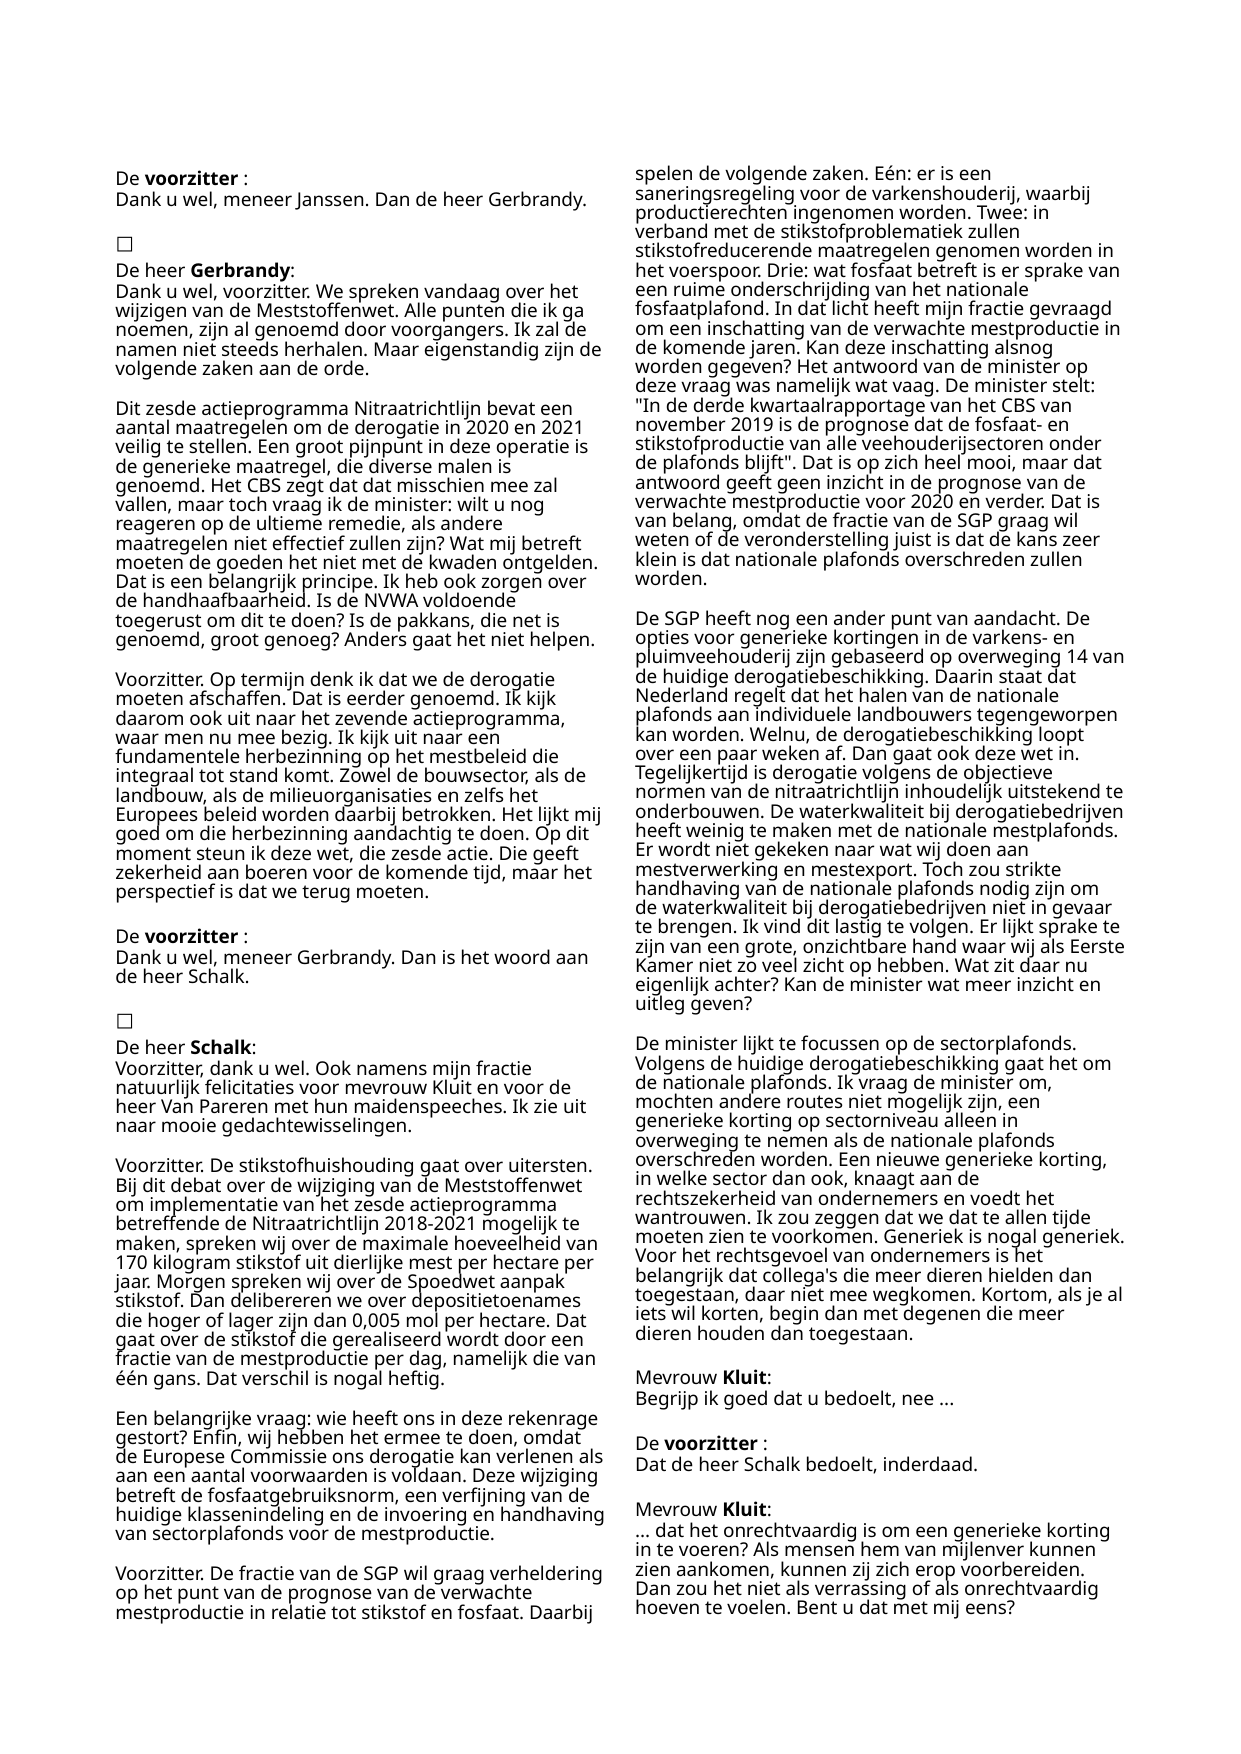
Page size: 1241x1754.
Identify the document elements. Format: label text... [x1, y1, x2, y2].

text De heer Gerbrandy: [115, 257, 605, 283]
text spelen de volgende zaken. Eén: er is een saneringsregeling voor de varkenshouderij, waarbij productierechten ingenomen worden. Twee: in verband met de stikstofproblematiek zullen stikstofreducerende maatregelen genomen worden in het voerspoor. Drie: wat fosfaat betreft is er sprake van een ruime onderschrijding van het nationale fosfaatplafond. In dat licht heeft mijn fractie gevraagd om een inschatting van de verwachte mestproductie in de komende jaren. Kan deze inschatting alsnog worden gegeven? Het antwoord van de minister op deze vraag was namelijk wat vaag. De minister stelt: "In de derde kwartaalrapportage van het CBS van november 2019 is de prognose dat de fosfaat- en stikstofproductie van alle veehouderijsectoren onder de plafonds blijft". Dat is op zich heel mooi, maar dat antwoord geeft geen inzicht in de prognose van de verwachte mestproductie voor 2020 en verder. Dat is van belang, omdat de fractie van de SGP graag wil weten of de veronderstelling juist is dat de kans zeer klein is dat nationale plafonds overschreden zullen worden. [635, 165, 1125, 589]
text ... dat het onrechtvaardig is om een generieke korting in te voeren? Als mensen hem van mijlenver kunnen zien aankomen, kunnen zij zich erop voorbereiden. Dan zou het niet als verrassing of als onrechtvaardig hoeven te voelen. Bent u dat met mij eens? [635, 1522, 1125, 1618]
text Voorzitter. Op termijn denk ik dat we de derogatie moeten afschaffen. Dat is eerder genoemd. Ik kijk daarom ook uit naar het zevende actieprogramma, waar men nu mee bezig. Ik kijk uit naar een fundamentele herbezinning op het mestbeleid die integraal tot stand komt. Zowel de bouwsector, als de landbouw, als de milieuorganisaties en zelfs het Europees beleid worden daarbij betrokken. Het lijkt mij goed om die herbezinning aandachtig te doen. Op dit moment steun ik deze wet, die zesde actie. Die geeft zekerheid aan boeren voor de komende tijd, maar het perspectief is dat we terug moeten. [115, 671, 605, 902]
text Mevrouw Kluit: [635, 1364, 1125, 1390]
text Voorzitter. De fractie van de SGP wil graag verheldering op het punt van de prognose van de verwachte mestproductie in relatie tot stikstof en fosfaat. Daarbij [115, 1565, 605, 1623]
text Een belangrijke vraag: wie heeft ons in deze rekenrage gestort? Enfin, wij hebben het ermee te doen, omdat de Europese Commissie ons derogatie kan verlenen als aan een aantal voorwaarden is voldaan. Deze wijziging betreft de fosfaatgebruiksnorm, een verfijning van de huidige klassenindeling en de invoering en handhaving van sectorplafonds voor de mestproductie. [115, 1409, 605, 1544]
text ⬜ [115, 231, 605, 257]
text De heer Schalk: [115, 1034, 605, 1060]
text Dat de heer Schalk bedoelt, inderdaad. [635, 1456, 1125, 1475]
text Voorzitter, dank u wel. Ook namens mijn fractie natuurlijk felicitaties voor mevrouw Kluit en voor de heer Van Pareren met hun maidenspeeches. Ik zie uit naar mooie gedachtewisselingen. [115, 1060, 605, 1137]
text Dit zesde actieprogramma Nitraatrichtlijn bevat een aantal maatregelen om de derogatie in 2020 en 2021 veilig te stellen. Een groot pijnpunt in deze operatie is de generieke maatregel, die diverse malen is genoemd. Het CBS zegt dat dat misschien mee zal vallen, maar toch vraag ik de minister: wilt u nog reageren op de ultieme remedie, als andere maatregelen niet effectief zullen zijn? Wat mij betreft moeten de goeden het niet met de kwaden ontgelden. Dat is een belangrijk principe. Ik heb ook zorgen over de handhaafbaarheid. Is de NVWA voldoende toegerust om dit te doen? Is de pakkans, die net is genoemd, groot genoeg? Anders gaat het niet helpen. [115, 400, 605, 650]
text De voorzitter : [115, 923, 605, 949]
text De SGP heeft nog een ander punt van aandacht. De opties voor generieke kortingen in de varkens- en pluimveehouderij zijn gebaseerd op overweging 14 van de huidige derogatiebeschikking. Daarin staat dat Nederland regelt dat het halen van de nationale plafonds aan individuele landbouwers tegengeworpen kan worden. Welnu, de derogatiebeschikking loopt over een paar weken af. Dan gaat ook deze wet in. Tegelijkertijd is derogatie volgens de objectieve normen van de nitraatrichtlijn inhoudelijk uitstekend te onderbouwen. De waterkwaliteit bij derogatiebedrijven heeft weinig te maken met de nationale mestplafonds. Er wordt niet gekeken naar wat wij doen aan mestverwerking en mestexport. Toch zou strikte handhaving van de nationale plafonds nodig zijn om de waterkwaliteit bij derogatiebedrijven niet in gevaar te brengen. Ik vind dit lastig te volgen. Er lijkt sprake te zijn van een grote, onzichtbare hand waar wij als Eerste Kamer niet zo veel zicht op hebben. Wat zit daar nu eigenlijk achter? Kan de minister wat meer inzicht en uitleg geven? [635, 610, 1125, 1015]
text De voorzitter : [635, 1430, 1125, 1456]
text Dank u wel, meneer Gerbrandy. Dan is het woord aan de heer Schalk. [115, 949, 605, 987]
text Dank u wel, meneer Janssen. Dan de heer Gerbrandy. [115, 191, 605, 210]
text Dank u wel, voorzitter. We spreken vandaag over het wijzigen van de Meststoffenwet. Alle punten die ik ga noemen, zijn al genoemd door voorgangers. Ik zal de namen niet steeds herhalen. Maar eigenstandig zijn de volgende zaken aan de orde. [115, 283, 605, 379]
text De voorzitter : [115, 165, 605, 191]
text Mevrouw Kluit: [635, 1496, 1125, 1522]
text Voorzitter. De stikstofhuishouding gaat over uitersten. Bij dit debat over de wijziging van de Meststoffenwet om implementatie van het zesde actieprogramma betreffende de Nitraatrichtlijn 2018-2021 mogelijk te maken, spreken wij over de maximale hoeveelheid van 170 kilogram stikstof uit dierlijke mest per hectare per jaar. Morgen spreken wij over de Spoedwet aanpak stikstof. Dan delibereren we over depositietoenames die hoger of lager zijn dan 0,005 mol per hectare. Dat gaat over de stikstof die gerealiseerd wordt door een fractie van de mestproductie per dag, namelijk die van één gans. Dat verschil is nogal heftig. [115, 1157, 605, 1389]
text ⬜ [115, 1008, 605, 1034]
text Begrijp ik goed dat u bedoelt, nee ... [635, 1390, 1125, 1409]
text De minister lijkt te focussen op de sectorplafonds. Volgens de huidige derogatiebeschikking gaat het om de nationale plafonds. Ik vraag de minister om, mochten andere routes niet mogelijk zijn, een generieke korting op sectorniveau alleen in overweging te nemen als de nationale plafonds overschreden worden. Een nieuwe generieke korting, in welke sector dan ook, knaagt aan de rechtszekerheid van ondernemers en voedt het wantrouwen. Ik zou zeggen dat we dat te allen tijde moeten zien te voorkomen. Generiek is nogal generiek. Voor het rechtsgevoel van ondernemers is het belangrijk dat collega's die meer dieren hielden dan toegestaan, daar niet mee wegkomen. Kortom, als je al iets wil korten, begin dan met degenen die meer dieren houden dan toegestaan. [635, 1035, 1125, 1344]
